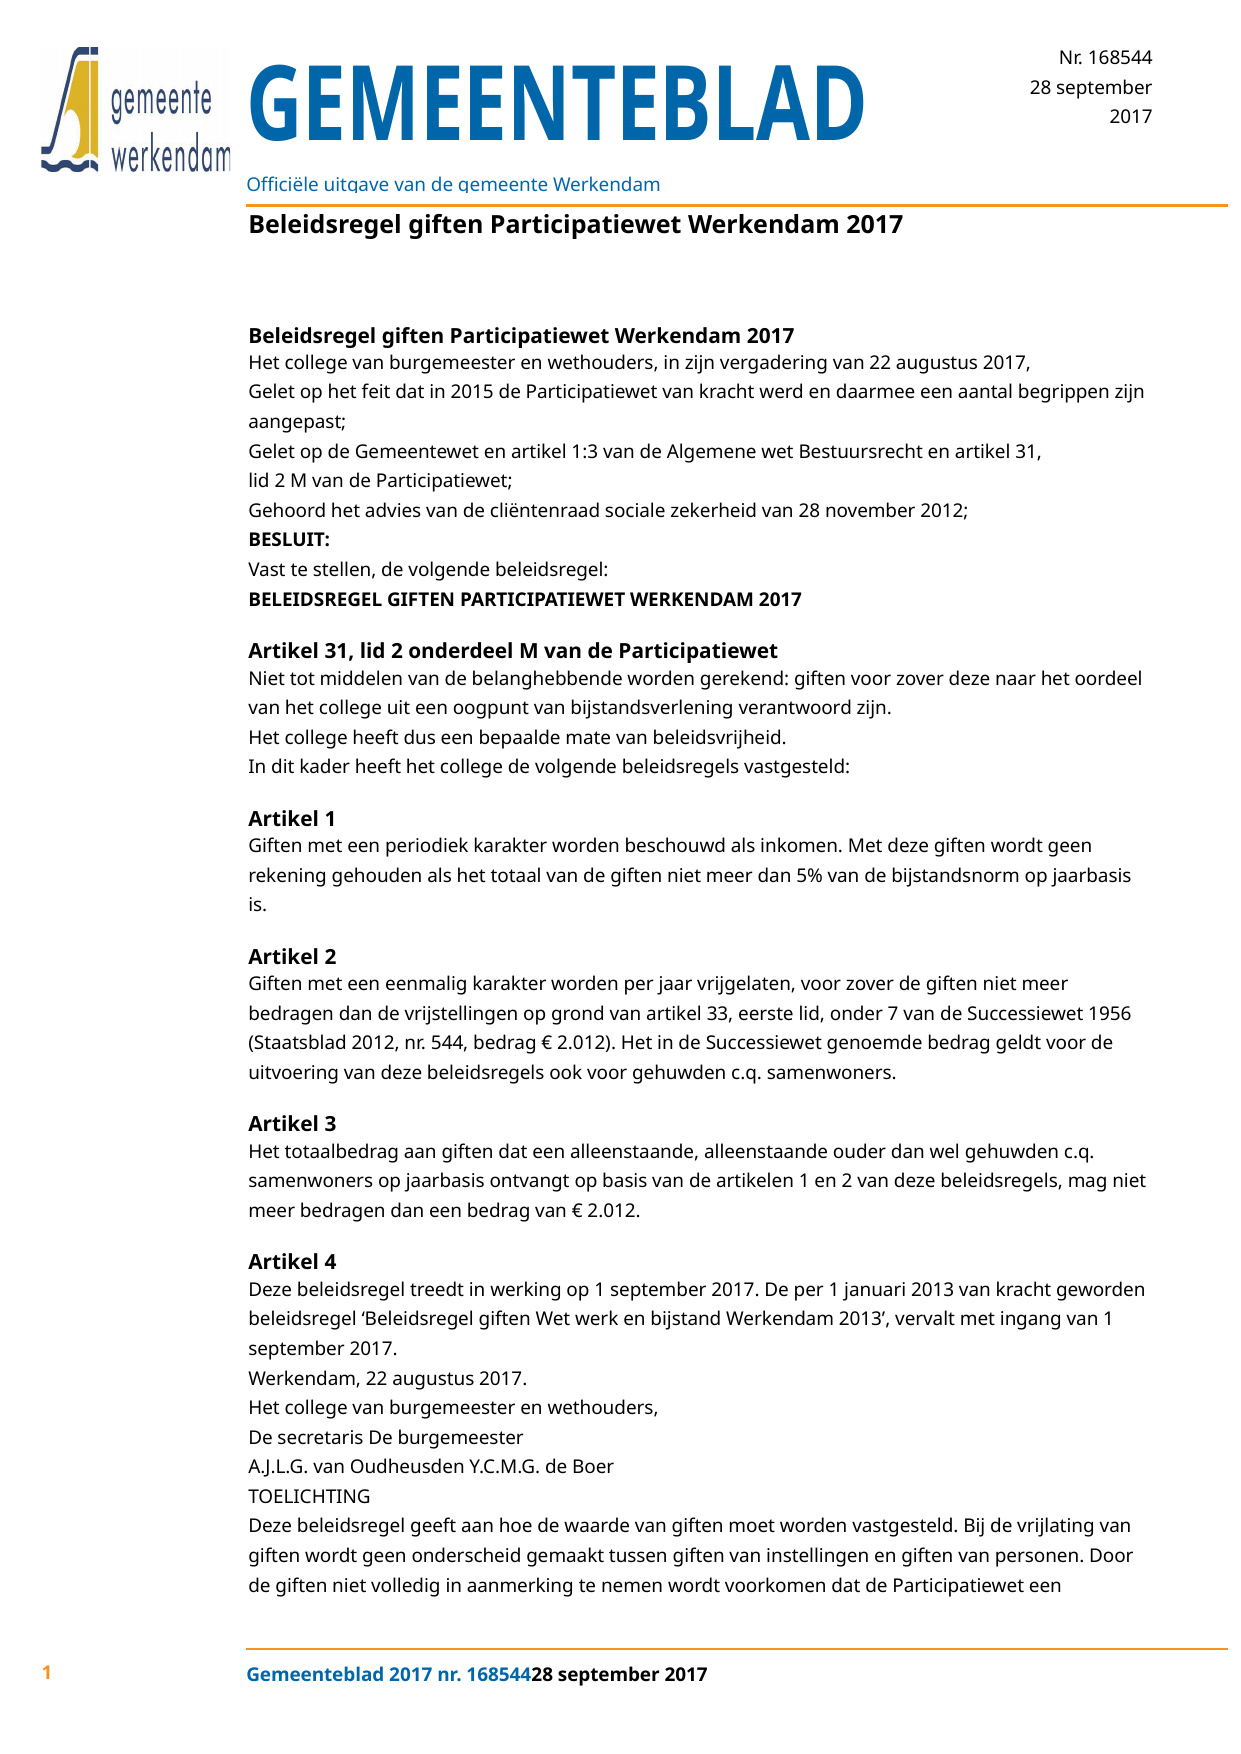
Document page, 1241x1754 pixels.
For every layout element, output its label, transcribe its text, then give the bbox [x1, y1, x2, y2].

text Artikel 31, lid 2 onderdeel M van de Participatiewet [248, 636, 1152, 665]
text Niet tot middelen van de belanghebbende worden gerekend: giften voor zover deze naar het oordeel van het college uit een oogpunt van bijstandsverlening verantwoord zijn. [248, 665, 1152, 720]
text Deze beleidsregel treedt in werking op 1 september 2017. De per 1 januari 2013 van kracht geworden beleidsregel ‘Beleidsregel giften Wet werk en bijstand Werkendam 2013’, vervalt met ingang van 1 september 2017. [248, 1276, 1152, 1361]
text Giften met een periodiek karakter worden beschouwd als inkomen. Met deze giften wordt geen rekening gehouden als het totaal van de giften niet meer dan 5% van de bijstandsnorm op jaarbasis is. [248, 832, 1152, 917]
text BESLUIT: [248, 527, 1152, 552]
text Giften met een eenmalig karakter worden per jaar vrijgelaten, voor zover de giften niet meer bedragen dan de vrijstellingen op grond van artikel 33, eerste lid, onder 7 van de Successiewet 1956 (Staatsblad 2012, nr. 544, bedrag € 2.012). Het in de Successiewet genoemde bedrag geldt voor de uitvoering van deze beleidsregels ook voor gehuwden c.q. samenwoners. [248, 970, 1152, 1085]
text Artikel 4 [248, 1247, 1152, 1276]
text De secretaris De burgemeester [248, 1424, 1152, 1449]
picture [41, 47, 231, 172]
text Deze beleidsregel geeft aan hoe de waarde van giften moet worden vastgesteld. Bij de vrijlating van giften wordt geen onderscheid gemaakt tussen giften van instellingen en giften van personen. Door de giften niet volledig in aanmerking te nemen wordt voorkomen dat de Participatiewet een [248, 1513, 1152, 1597]
text Het college van burgemeester en wethouders, [248, 1394, 1152, 1420]
text Gelet op de Gemeentewet en artikel 1:3 van de Algemene wet Bestuursrecht en artikel 31, [248, 438, 1152, 464]
text Het college van burgemeester en wethouders, in zijn vergadering van 22 augustus 2017, [248, 349, 1152, 375]
text In dit kader heeft het college de volgende beleidsregels vastgesteld: [248, 753, 1152, 779]
text Gehoord het advies van de cliëntenraad sociale zekerheid van 28 november 2012; [248, 497, 1152, 523]
text BELEIDSREGEL GIFTEN PARTICIPATIEWET WERKENDAM 2017 [248, 586, 1152, 612]
text Artikel 2 [248, 942, 1152, 970]
text Vast te stellen, de volgende beleidsregel: [248, 556, 1152, 582]
text Gelet op het feit dat in 2015 de Participatiewet van kracht werd en daarmee een aantal begrippen zijn aangepast; [248, 379, 1152, 434]
text Werkendam, 22 augustus 2017. [248, 1365, 1152, 1390]
text Beleidsregel giften Participatiewet Werkendam 2017 [248, 207, 1152, 241]
text A.J.L.G. van Oudheusden Y.C.M.G. de Boer [248, 1453, 1152, 1479]
text TOELICHTING [248, 1483, 1152, 1509]
text Artikel 3 [248, 1109, 1152, 1138]
text Beleidsregel giften Participatiewet Werkendam 2017 [248, 321, 1152, 349]
text Het totaalbedrag aan giften dat een alleenstaande, alleenstaande ouder dan wel gehuwden c.q. samenwoners op jaarbasis ontvangt op basis van de artikelen 1 en 2 van deze beleidsregels, mag niet meer bedragen dan een bedrag van € 2.012. [248, 1138, 1152, 1223]
text Het college heeft dus een bepaalde mate van beleidsvrijheid. [248, 724, 1152, 749]
text Artikel 1 [248, 804, 1152, 832]
text lid 2 M van de Participatiewet; [248, 467, 1152, 493]
